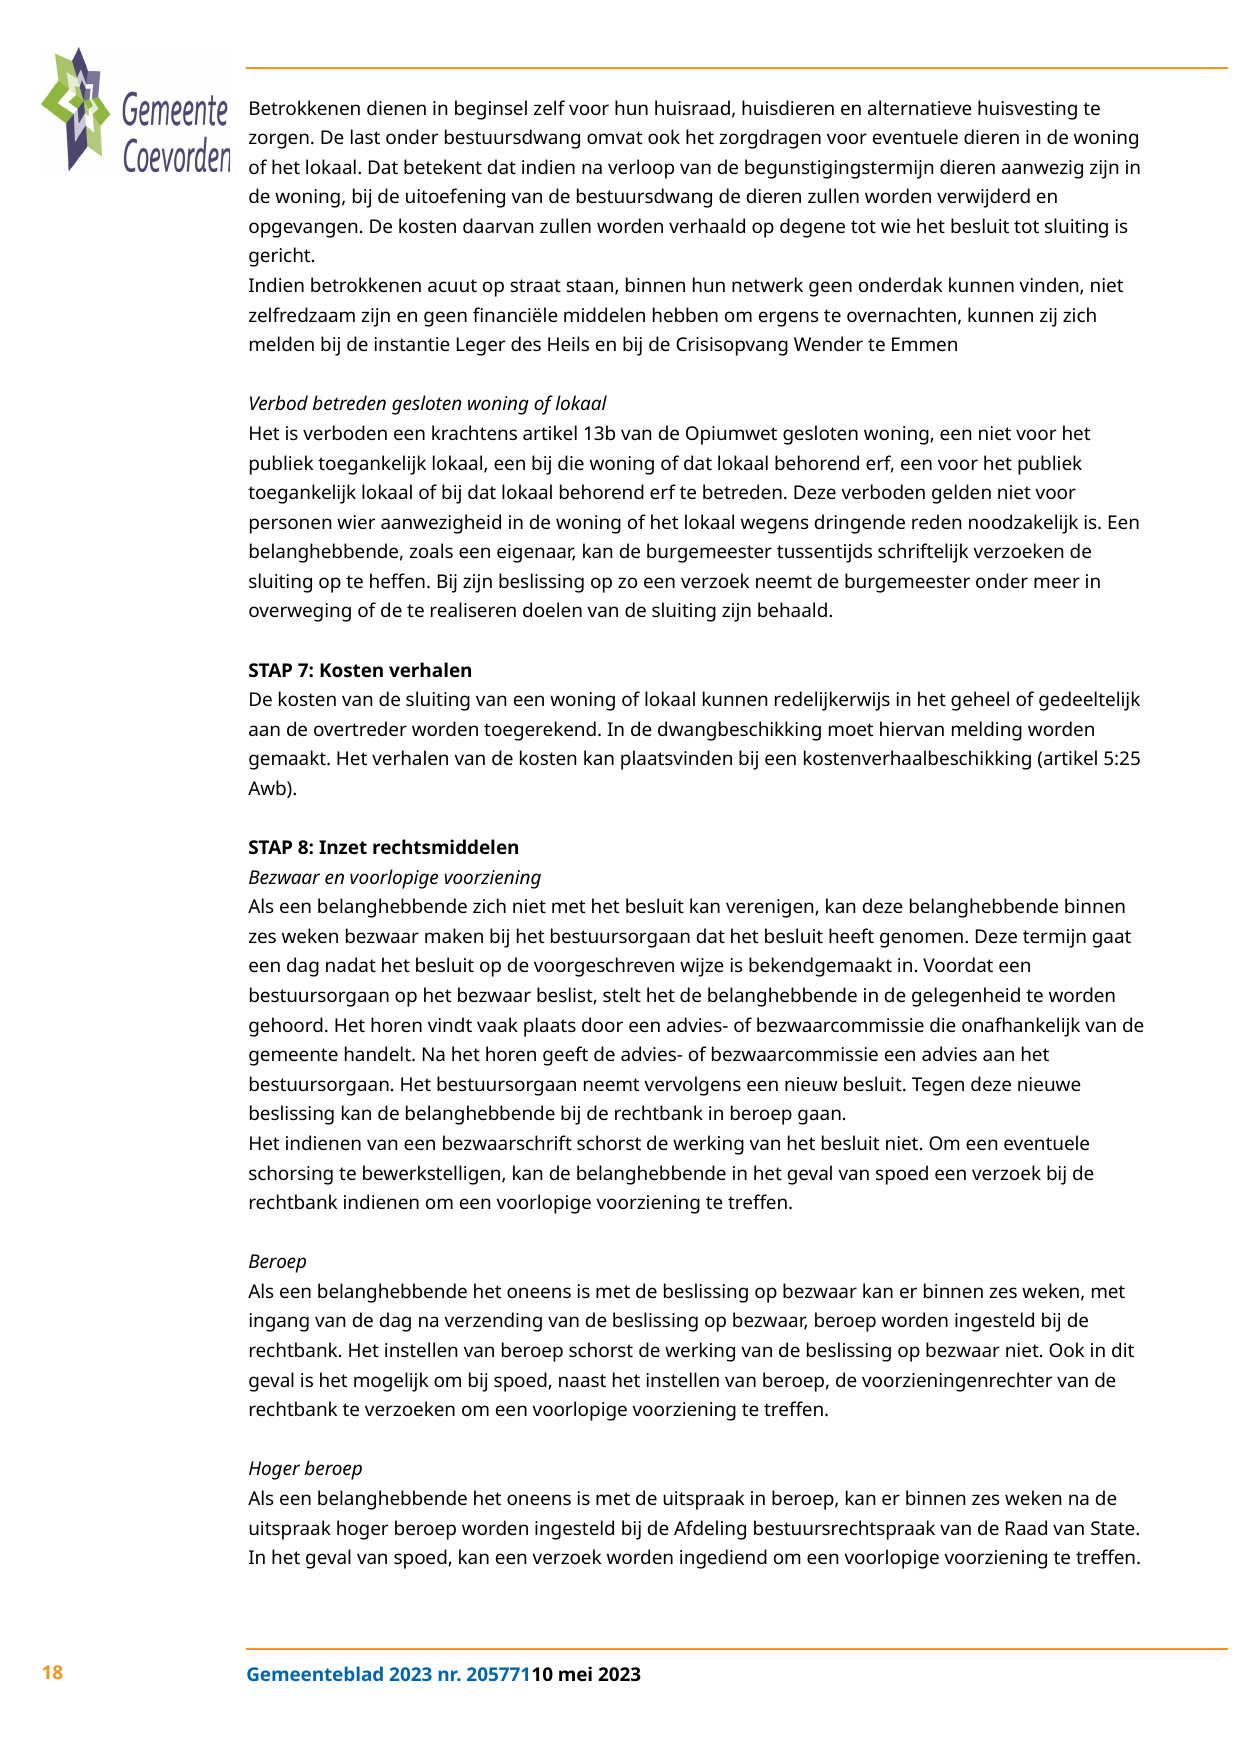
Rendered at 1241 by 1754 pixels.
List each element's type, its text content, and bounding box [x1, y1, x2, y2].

text Hoger beroep [248, 1456, 1152, 1481]
picture [41, 47, 231, 172]
text STAP 8: Inzet rechtsmiddelen [248, 834, 1152, 860]
text STAP 7: Kosten verhalen [248, 657, 1152, 683]
text Het indienen van een bezwaarschrift schorst de werking van het besluit niet. Om een eventuele schorsing te bewerkstelligen, kan de belanghebbende in het geval van spoed een verzoek bij de rechtbank indienen om een voorlopige voorziening te treffen. [248, 1130, 1152, 1215]
text Als een belanghebbende zich niet met het besluit kan verenigen, kan deze belanghebbende binnen zes weken bezwaar maken bij het bestuursorgaan dat het besluit heeft genomen. Deze termijn gaat een dag nadat het besluit op de voorgeschreven wijze is bekendgemaakt in. Voordat een bestuursorgaan op het bezwaar beslist, stelt het de belanghebbende in de gelegenheid te worden gehoord. Het horen vindt vaak plaats door een advies- of bezwaarcommissie die onafhankelijk van de gemeente handelt. Na het horen geeft de advies- of bezwaarcommissie een advies aan het bestuursorgaan. Het bestuursorgaan neemt vervolgens een nieuw besluit. Tegen deze nieuwe beslissing kan de belanghebbende bij de rechtbank in beroep gaan. [248, 893, 1152, 1126]
text Verbod betreden gesloten woning of lokaal [248, 391, 1152, 416]
text Als een belanghebbende het oneens is met de beslissing op bezwaar kan er binnen zes weken, met ingang van de dag na verzending van de beslissing op bezwaar, beroep worden ingesteld bij de rechtbank. Het instellen van beroep schorst de werking van de beslissing op bezwaar niet. Ook in dit geval is het mogelijk om bij spoed, naast het instellen van beroep, de voorzieningenrechter van de rechtbank te verzoeken om een voorlopige voorziening te treffen. [248, 1278, 1152, 1422]
text Bezwaar en voorlopige voorziening [248, 864, 1152, 890]
text Het is verboden een krachtens artikel 13b van de Opiumwet gesloten woning, een niet voor het publiek toegankelijk lokaal, een bij die woning of dat lokaal behorend erf, een voor het publiek toegankelijk lokaal of bij dat lokaal behorend erf te betreden. Deze verboden gelden niet voor personen wier aanwezigheid in de woning of het lokaal wegens dringende reden noodzakelijk is. Een belanghebbende, zoals een eigenaar, kan de burgemeester tussentijds schriftelijk verzoeken de sluiting op te heffen. Bij zijn beslissing op zo een verzoek neemt de burgemeester onder meer in overweging of de te realiseren doelen van de sluiting zijn behaald. [248, 420, 1152, 623]
text De kosten van de sluiting van een woning of lokaal kunnen redelijkerwijs in het geheel of gedeeltelijk aan de overtreder worden toegerekend. In de dwangbeschikking moet hiervan melding worden gemaakt. Het verhalen van de kosten kan plaatsvinden bij een kostenverhaalbeschikking (artikel 5:25 Awb). [248, 686, 1152, 801]
text Betrokkenen dienen in beginsel zelf voor hun huisraad, huisdieren en alternatieve huisvesting te zorgen. De last onder bestuursdwang omvat ook het zorgdragen voor eventuele dieren in de woning of het lokaal. Dat betekent dat indien na verloop van de begunstigingstermijn dieren aanwezig zijn in de woning, bij de uitoefening van de bestuursdwang de dieren zullen worden verwijderd en opgevangen. De kosten daarvan zullen worden verhaald op degene tot wie het besluit tot sluiting is gericht. [248, 95, 1152, 268]
text Beroep [248, 1248, 1152, 1274]
text Als een belanghebbende het oneens is met de uitspraak in beroep, kan er binnen zes weken na de uitspraak hoger beroep worden ingesteld bij de Afdeling bestuursrechtspraak van de Raad van State. In het geval van spoed, kan een verzoek worden ingediend om een voorlopige voorziening te treffen. [248, 1485, 1152, 1570]
text Indien betrokkenen acuut op straat staan, binnen hun netwerk geen onderdak kunnen vinden, niet zelfredzaam zijn en geen financiële middelen hebben om ergens te overnachten, kunnen zij zich melden bij de instantie Leger des Heils en bij de Crisisopvang Wender te Emmen [248, 272, 1152, 357]
